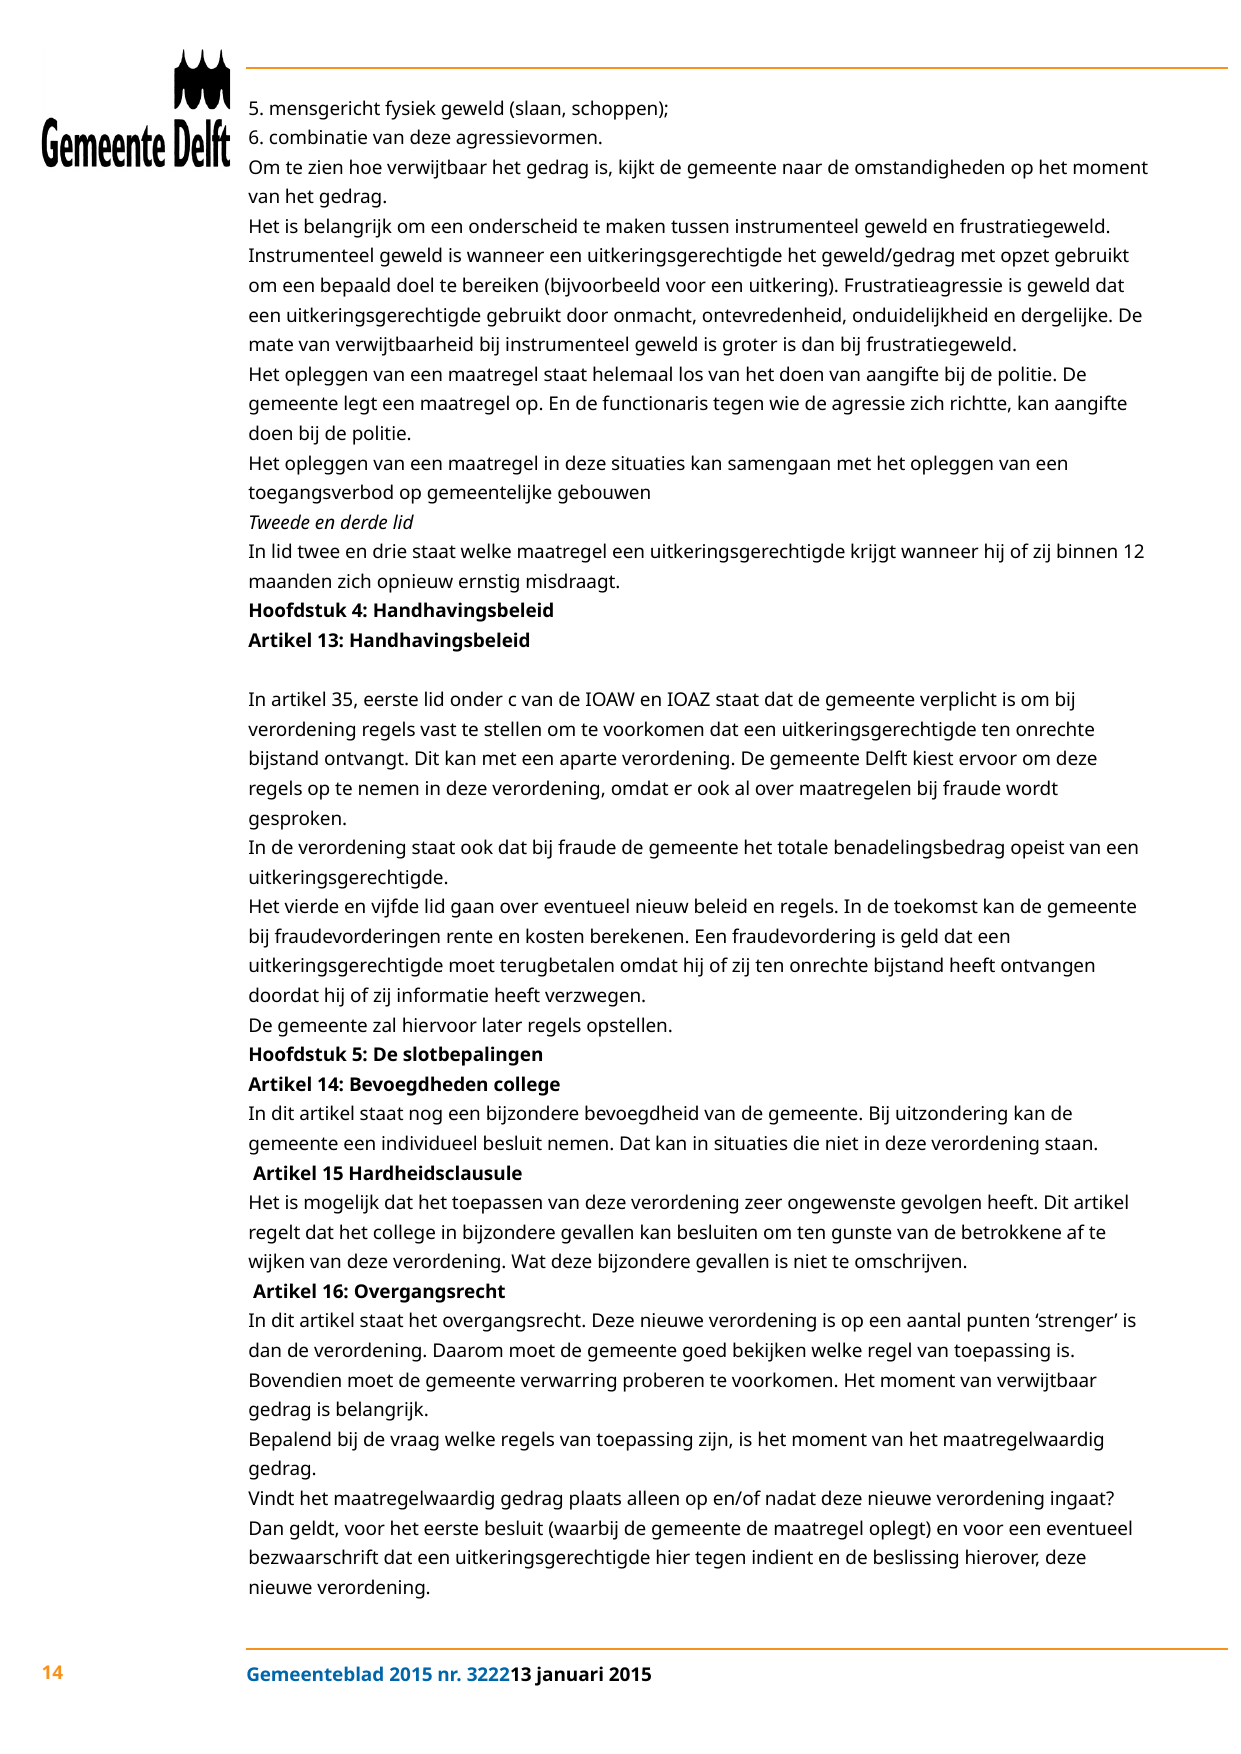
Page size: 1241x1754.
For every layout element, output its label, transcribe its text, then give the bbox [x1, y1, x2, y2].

text In lid twee en drie staat welke maatregel een uitkeringsgerechtigde krijgt wanneer hij of zij binnen 12 maanden zich opnieuw ernstig misdraagt. [248, 538, 1152, 594]
text De gemeente zal hiervoor later regels opstellen. [248, 1012, 1152, 1038]
text Artikel 14: Bevoegdheden college [248, 1071, 1152, 1097]
text Bepalend bij de vraag welke regels van toepassing zijn, is het moment van het maatregelwaardig gedrag. [248, 1426, 1152, 1481]
text Het is belangrijk om een onderscheid te maken tussen instrumenteel geweld en frustratiegeweld. Instrumenteel geweld is wanneer een uitkeringsgerechtigde het geweld/gedrag met opzet gebruikt om een bepaald doel te bereiken (bijvoorbeeld voor een uitkering). Frustratieagressie is geweld dat een uitkeringsgerechtigde gebruikt door onmacht, ontevredenheid, onduidelijkheid en dergelijke. De mate van verwijtbaarheid bij instrumenteel geweld is groter is dan bij frustratiegeweld. [248, 213, 1152, 357]
text Hoofdstuk 5: De slotbepalingen [248, 1041, 1152, 1067]
text Het opleggen van een maatregel staat helemaal los van het doen van aangifte bij de politie. De gemeente legt een maatregel op. En de functionaris tegen wie de agressie zich richtte, kan aangifte doen bij de politie. [248, 361, 1152, 446]
picture [41, 47, 231, 172]
text Hoofdstuk 4: Handhavingsbeleid [248, 598, 1152, 623]
text 6. combinatie van deze agressievormen. [248, 124, 1152, 150]
text Artikel 13: Handhavingsbeleid [248, 627, 1152, 653]
text Het is mogelijk dat het toepassen van deze verordening zeer ongewenste gevolgen heeft. Dit artikel regelt dat het college in bijzondere gevallen kan besluiten om ten gunste van de betrokkene af te wijken van deze verordening. Wat deze bijzondere gevallen is niet te omschrijven. [248, 1189, 1152, 1274]
text Artikel 15 Hardheidsclausule [248, 1160, 1152, 1186]
text Artikel 16: Overgangsrecht [248, 1278, 1152, 1304]
text Om te zien hoe verwijtbaar het gedrag is, kijkt de gemeente naar de omstandigheden op het moment van het gedrag. [248, 154, 1152, 209]
text In artikel 35, eerste lid onder c van de IOAW en IOAZ staat dat de gemeente verplicht is om bij verordening regels vast te stellen om te voorkomen dat een uitkeringsgerechtigde ten onrechte bijstand ontvangt. Dit kan met een aparte verordening. De gemeente Delft kiest ervoor om deze regels op te nemen in deze verordening, omdat er ook al over maatregelen bij fraude wordt gesproken. [248, 686, 1152, 831]
text Vindt het maatregelwaardig gedrag plaats alleen op en/of nadat deze nieuwe verordening ingaat? Dan geldt, voor het eerste besluit (waarbij de gemeente de maatregel oplegt) en voor een eventueel bezwaarschrift dat een uitkeringsgerechtigde hier tegen indient en de beslissing hierover, deze nieuwe verordening. [248, 1485, 1152, 1600]
text In dit artikel staat nog een bijzondere bevoegdheid van de gemeente. Bij uitzondering kan de gemeente een individueel besluit nemen. Dat kan in situaties die niet in deze verordening staan. [248, 1101, 1152, 1156]
text Het opleggen van een maatregel in deze situaties kan samengaan met het opleggen van een toegangsverbod op gemeentelijke gebouwen [248, 450, 1152, 505]
text Het vierde en vijfde lid gaan over eventueel nieuw beleid en regels. In de toekomst kan de gemeente bij fraudevorderingen rente en kosten berekenen. Een fraudevordering is geld dat een uitkeringsgerechtigde moet terugbetalen omdat hij of zij ten onrechte bijstand heeft ontvangen doordat hij of zij informatie heeft verzwegen. [248, 893, 1152, 1008]
text In de verordening staat ook dat bij fraude de gemeente het totale benadelingsbedrag opeist van een uitkeringsgerechtigde. [248, 834, 1152, 890]
text 5. mensgericht fysiek geweld (slaan, schoppen); [248, 95, 1152, 121]
text In dit artikel staat het overgangsrecht. Deze nieuwe verordening is op een aantal punten ‘strenger’ is dan de verordening. Daarom moet de gemeente goed bekijken welke regel van toepassing is. Bovendien moet de gemeente verwarring proberen te voorkomen. Het moment van verwijtbaar gedrag is belangrijk. [248, 1308, 1152, 1422]
text Tweede en derde lid [248, 509, 1152, 535]
